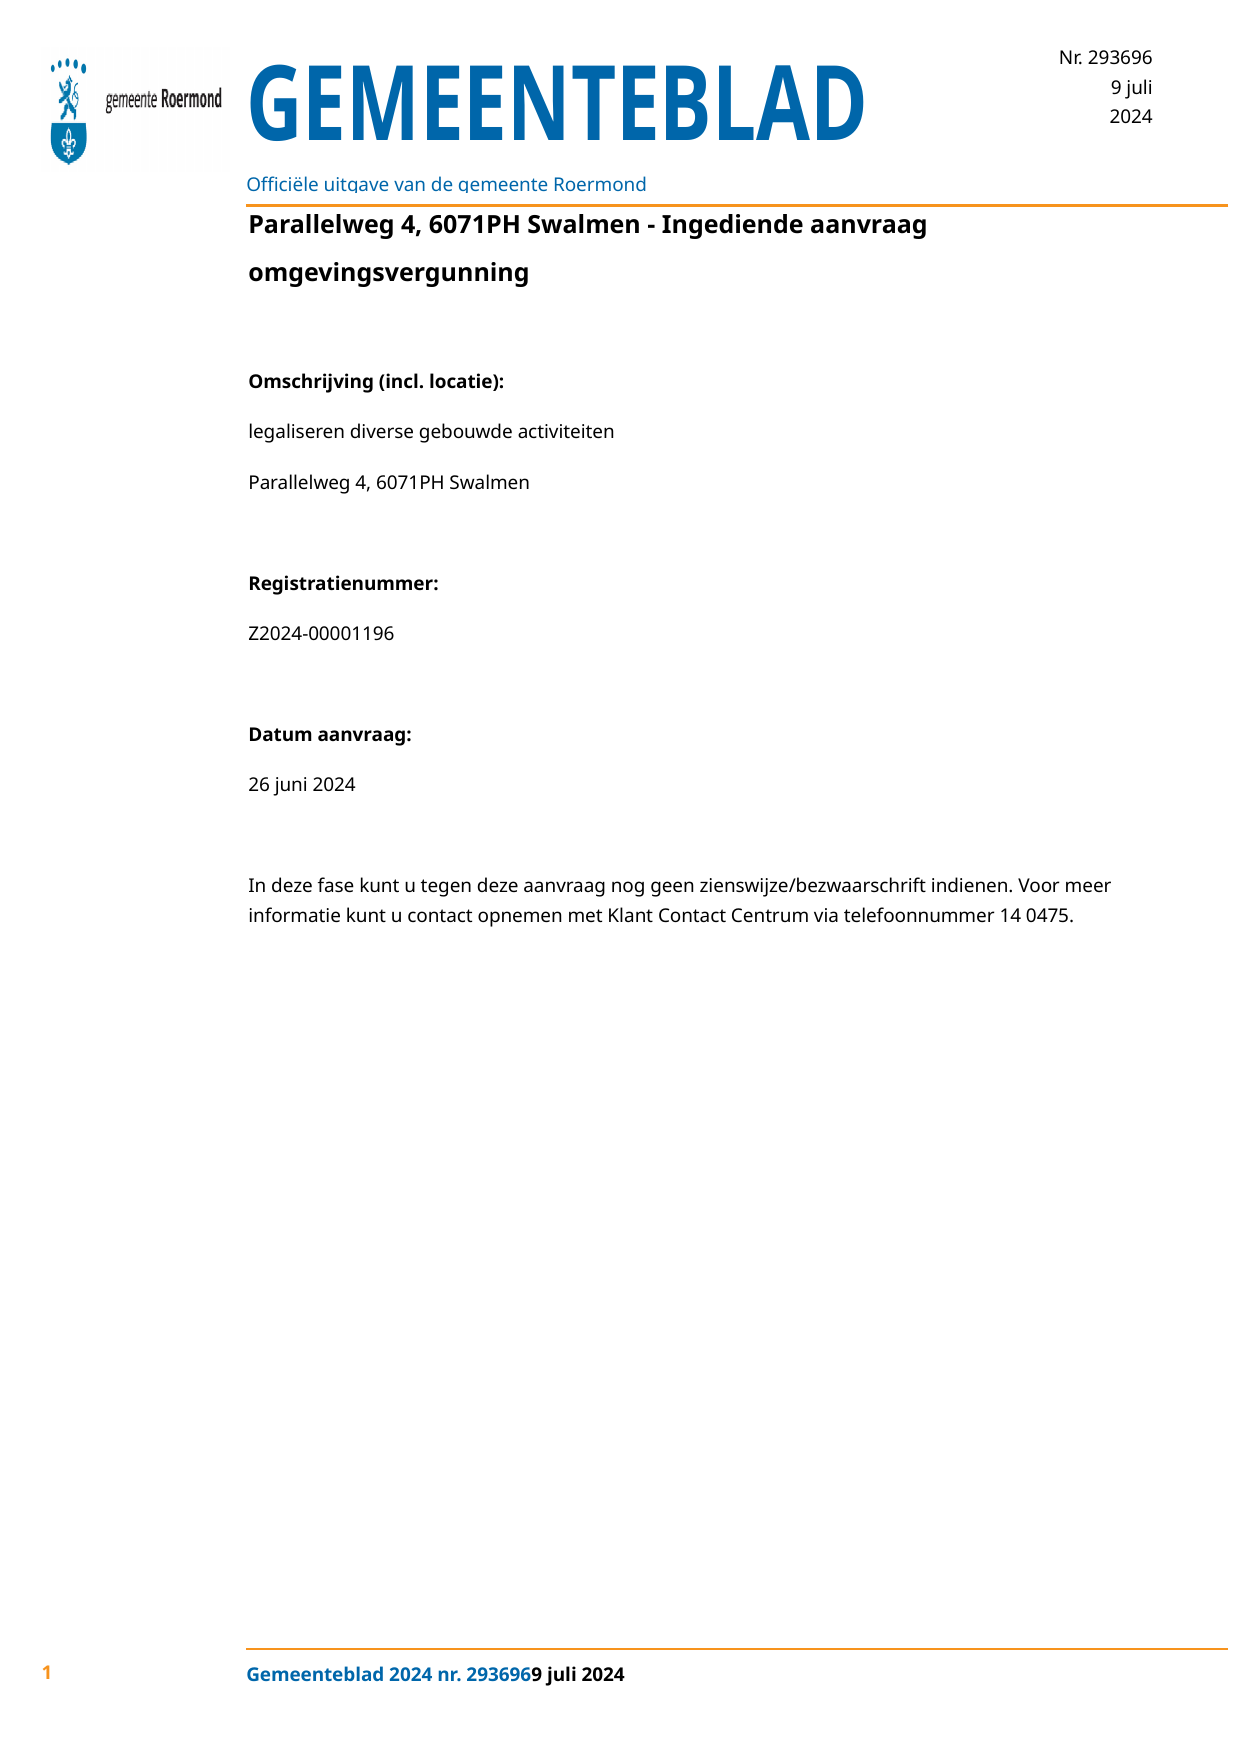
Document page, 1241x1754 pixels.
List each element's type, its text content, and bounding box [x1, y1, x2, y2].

text In deze fase kunt u tegen deze aanvraag nog geen zienswijze/bezwaarschrift indienen. Voor meer informatie kunt u contact opnemen met Klant Contact Centrum via telefoonnummer 14 0475. [248, 872, 1152, 928]
text Registratienummer: [248, 570, 1152, 596]
picture [41, 47, 231, 172]
text Datum aanvraag: [248, 721, 1152, 747]
text Z2024-00001196 [248, 620, 1152, 646]
text Parallelweg 4, 6071PH Swalmen - Ingediende aanvraag omgevingsvergunning [248, 207, 1152, 288]
text Parallelweg 4, 6071PH Swalmen [248, 469, 1152, 495]
text legaliseren diverse gebouwde activiteiten [248, 419, 1152, 444]
text 26 juni 2024 [248, 772, 1152, 797]
text Omschrijving (incl. locatie): [248, 368, 1152, 394]
